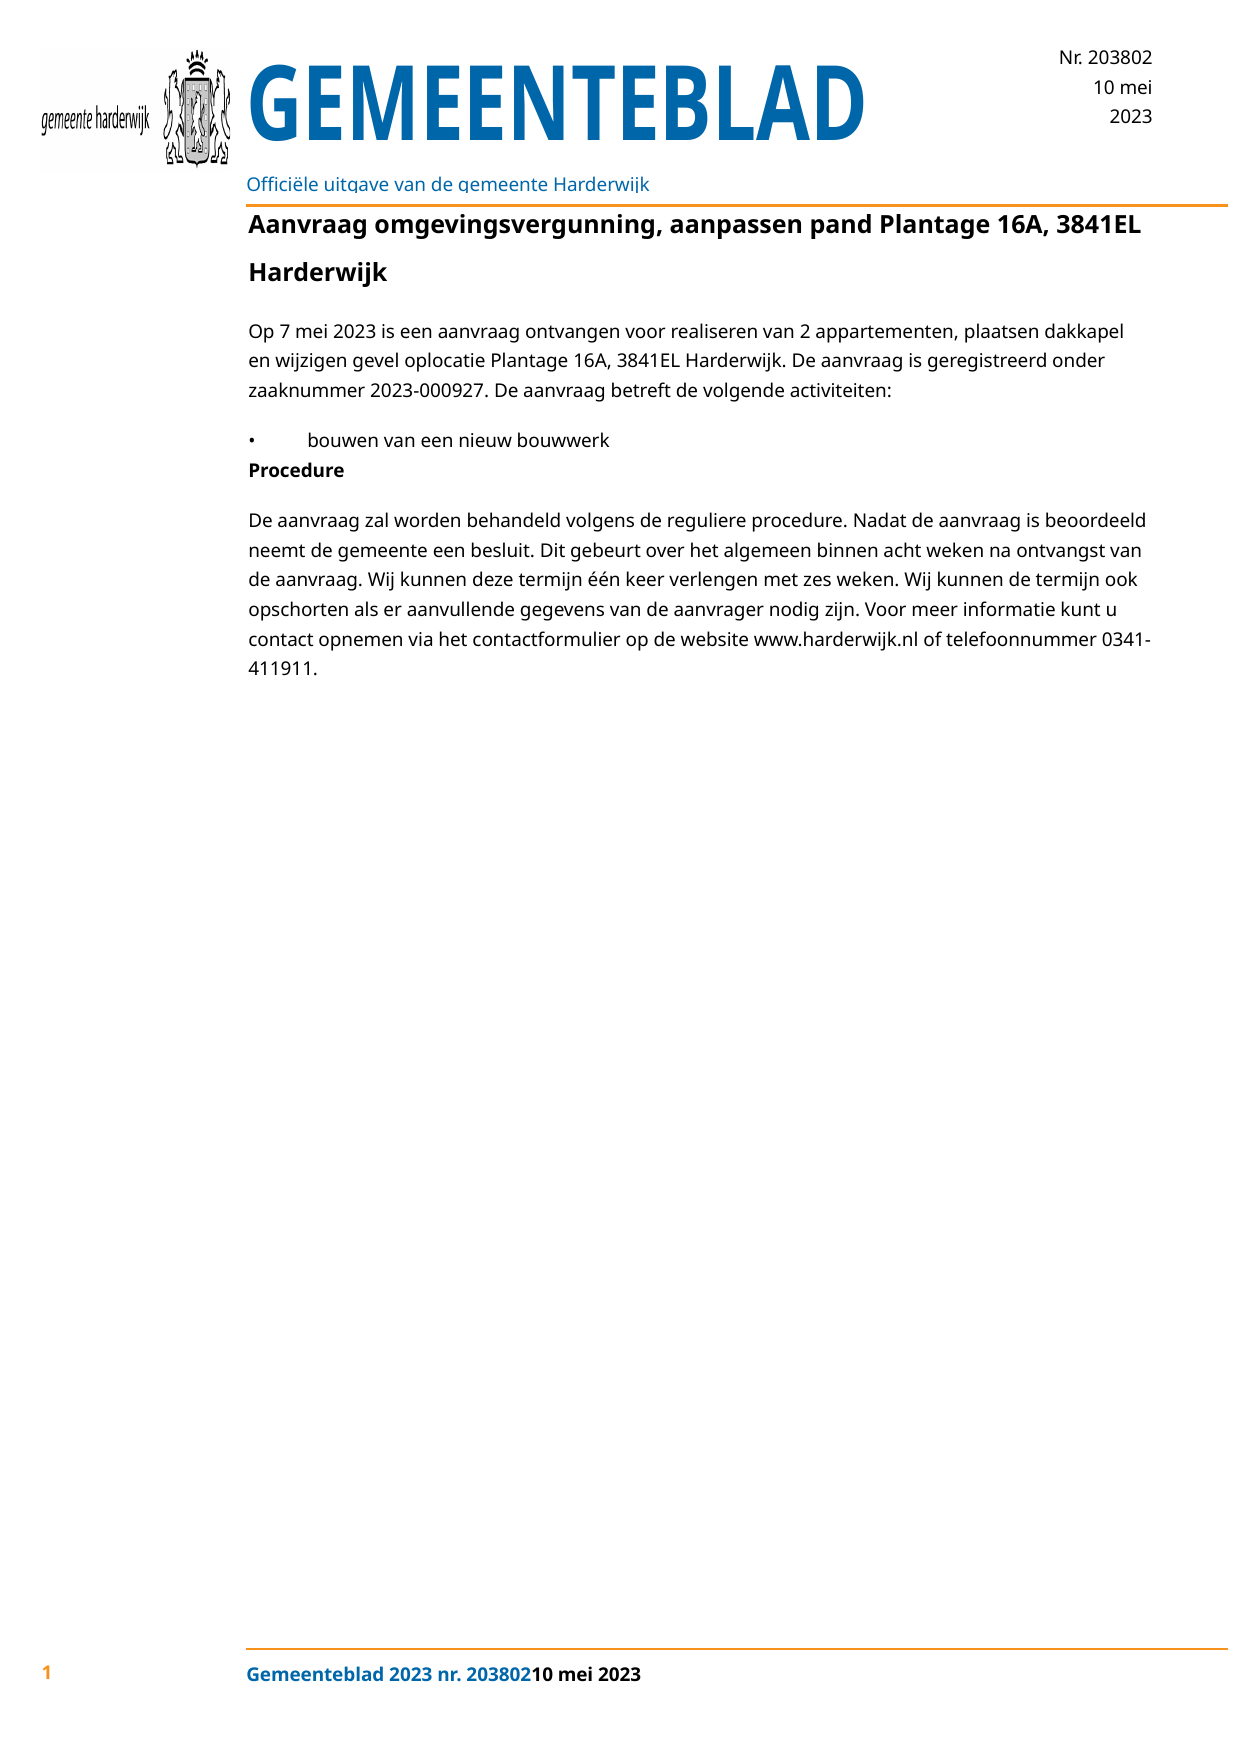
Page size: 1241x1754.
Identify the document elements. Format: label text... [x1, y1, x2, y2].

text Op 7 mei 2023 is een aanvraag ontvangen voor realiseren van 2 appartementen, plaatsen dakkapel en wijzigen gevel oplocatie Plantage 16A, 3841EL Harderwijk. De aanvraag is geregistreerd onder zaaknummer 2023-000927. De aanvraag betreft de volgende activiteiten: [248, 318, 1152, 403]
text Procedure [248, 457, 1152, 483]
picture [41, 47, 231, 172]
text De aanvraag zal worden behandeld volgens de reguliere procedure. Nadat de aanvraag is beoordeeld neemt de gemeente een besluit. Dit gebeurt over het algemeen binnen acht weken na ontvangst van de aanvraag. Wij kunnen deze termijn één keer verlengen met zes weken. Wij kunnen de termijn ook opschorten als er aanvullende gegevens van de aanvrager nodig zijn. Voor meer informatie kunt u contact opnemen via het contactformulier op de website www.harderwijk.nl of telefoonnummer 0341-411911. [248, 507, 1152, 681]
list bouwen van een nieuw bouwwerk [248, 427, 1152, 453]
text Aanvraag omgevingsvergunning, aanpassen pand Plantage 16A, 3841EL Harderwijk [248, 207, 1152, 288]
